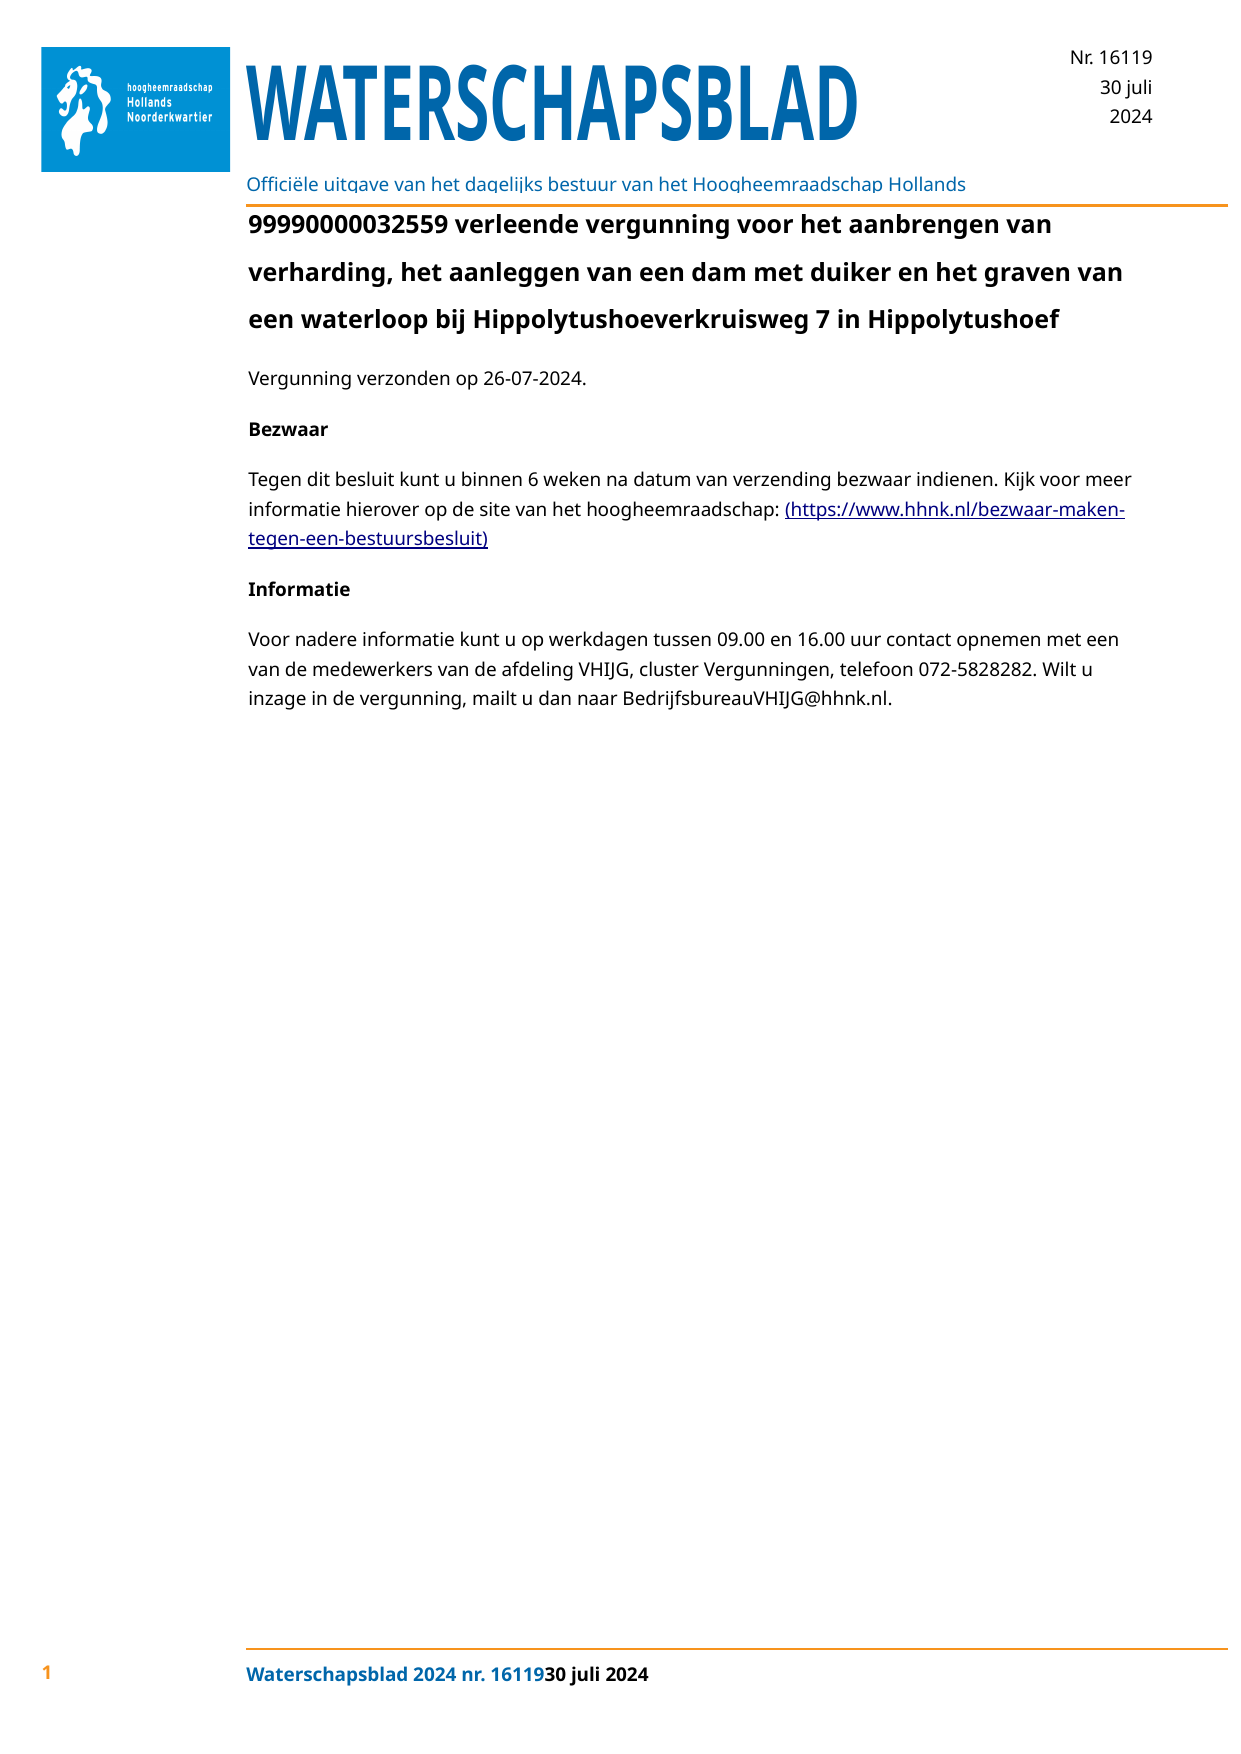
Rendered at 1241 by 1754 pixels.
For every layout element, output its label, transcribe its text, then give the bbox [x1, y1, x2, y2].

picture [58, 80, 77, 116]
text Informatie [248, 576, 1152, 602]
text Vergunning verzonden op 26-07-2024. [248, 366, 1152, 391]
text 99990000032559 verleende vergunning voor het aanbrengen van verharding, het aanleggen van een dam met duiker en het graven van een waterloop bij Hippolytushoeverkruisweg 7 in Hippolytushoef [248, 207, 1152, 336]
picture [62, 100, 92, 155]
picture [128, 113, 133, 121]
text Bezwaar [248, 416, 1152, 442]
picture [68, 69, 73, 79]
text Voor nadere informatie kunt u op werkdagen tussen 09.00 en 16.00 uur contact opnemen met een van de medewerkers van de afdeling VHIJG, cluster Vergunningen, telefoon 072-5828282. Wilt u inzage in de vergunning, mailt u dan naar BedrijfsbureauVHIJG@hhnk.nl. [248, 626, 1152, 711]
picture [76, 67, 110, 133]
picture [128, 98, 133, 106]
text Tegen dit besluit kunt u binnen 6 weken na datum van verzending bezwaar indienen. Kijk voor meer informatie hierover op de site van het hoogheemraadschap: (https://www.hhnk.nl/bezwaar-maken-tegen-een-bestuursbesluit) [248, 466, 1152, 551]
picture [80, 86, 87, 93]
